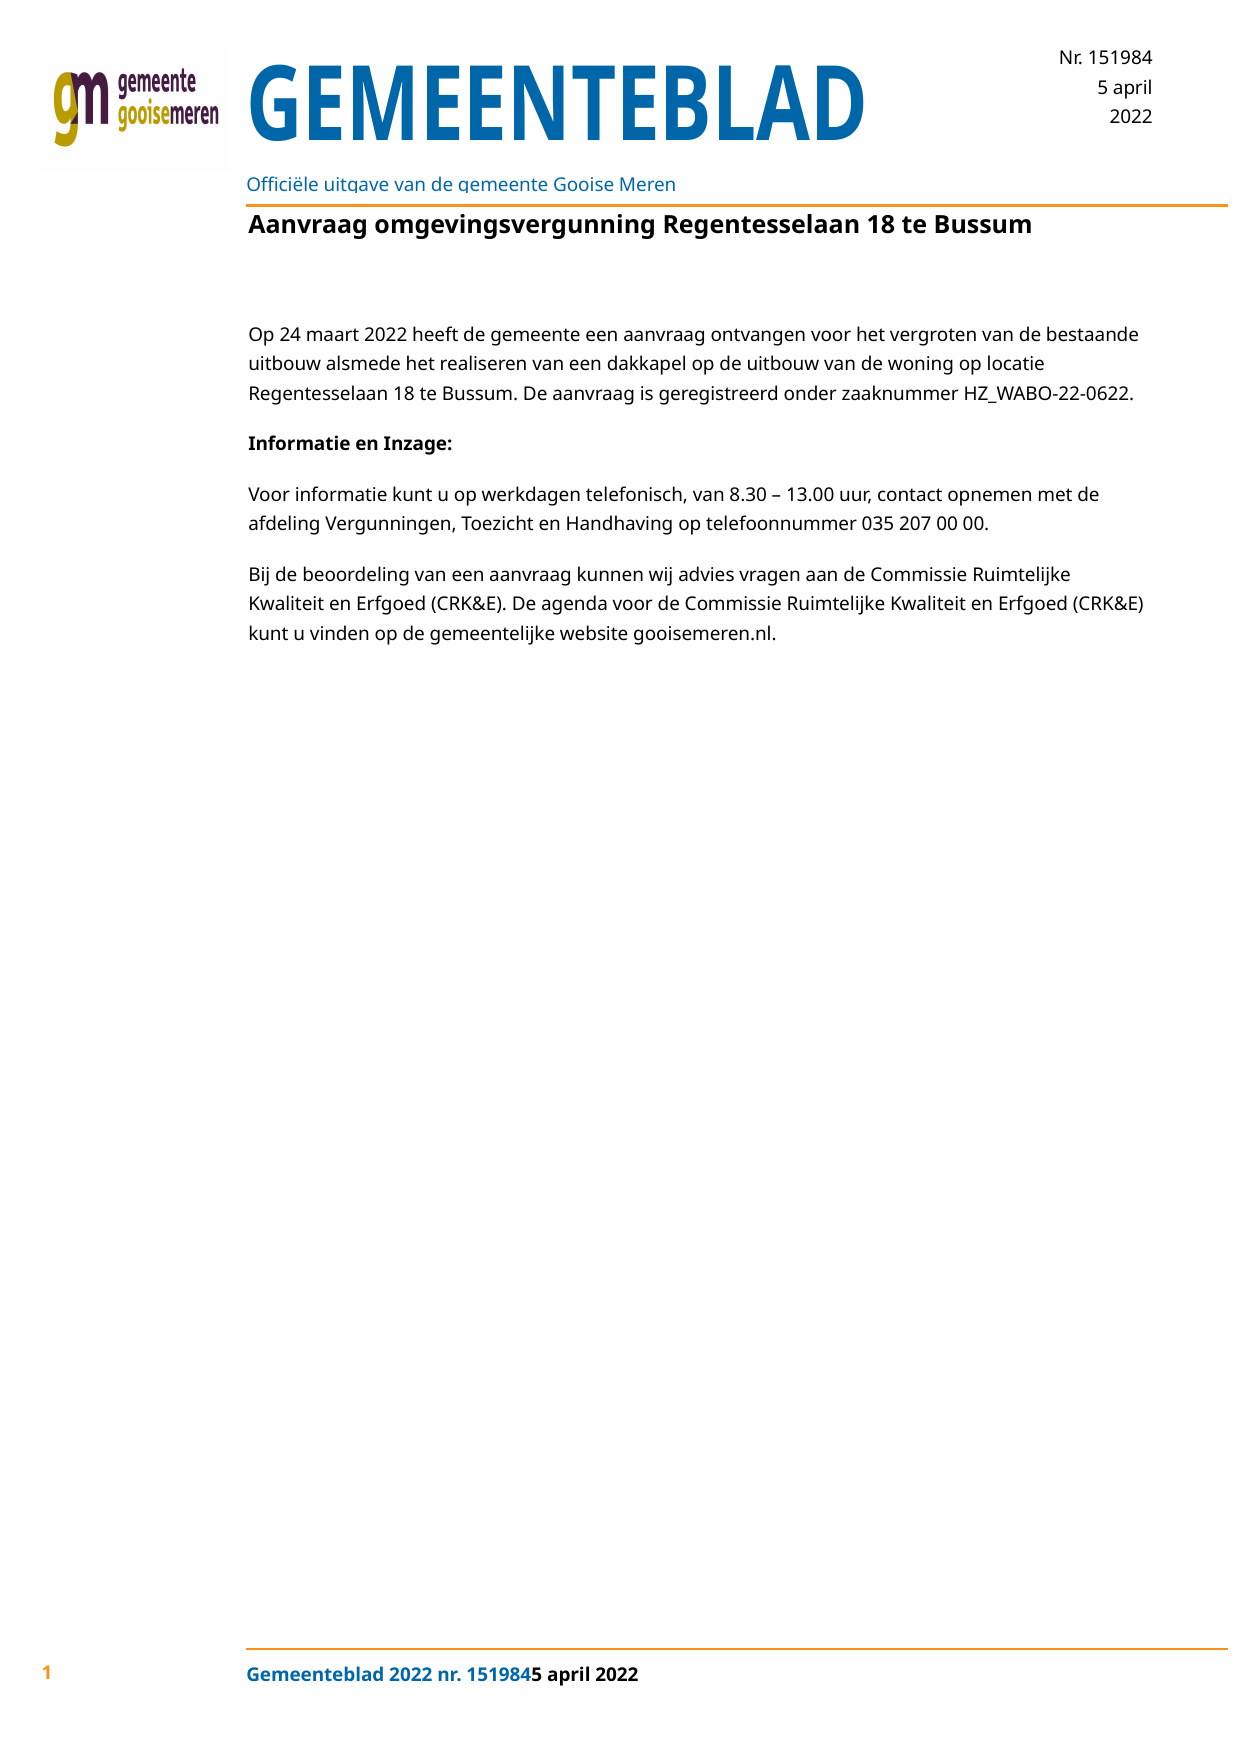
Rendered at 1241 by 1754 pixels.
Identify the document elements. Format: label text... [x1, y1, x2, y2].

text Informatie en Inzage: [248, 430, 1152, 456]
text Voor informatie kunt u op werkdagen telefonisch, van 8.30 – 13.00 uur, contact opnemen met de afdeling Vergunningen, Toezicht en Handhaving op telefoonnummer 035 207 00 00. [248, 481, 1152, 536]
text Bij de beoordeling van een aanvraag kunnen wij advies vragen aan de Commissie Ruimtelijke Kwaliteit en Erfgoed (CRK&E). De agenda voor de Commissie Ruimtelijke Kwaliteit en Erfgoed (CRK&E) kunt u vinden op de gemeentelijke website gooisemeren.nl. [248, 561, 1152, 646]
text Aanvraag omgevingsvergunning Regentesselaan 18 te Bussum [248, 207, 1152, 241]
text Op 24 maart 2022 heeft de gemeente een aanvraag ontvangen voor het vergroten van de bestaande uitbouw alsmede het realiseren van een dakkapel op de uitbouw van de woning op locatie Regentesselaan 18 te Bussum. De aanvraag is geregistreerd onder zaaknummer HZ_WABO-22-0622. [248, 321, 1152, 406]
picture [41, 47, 231, 172]
